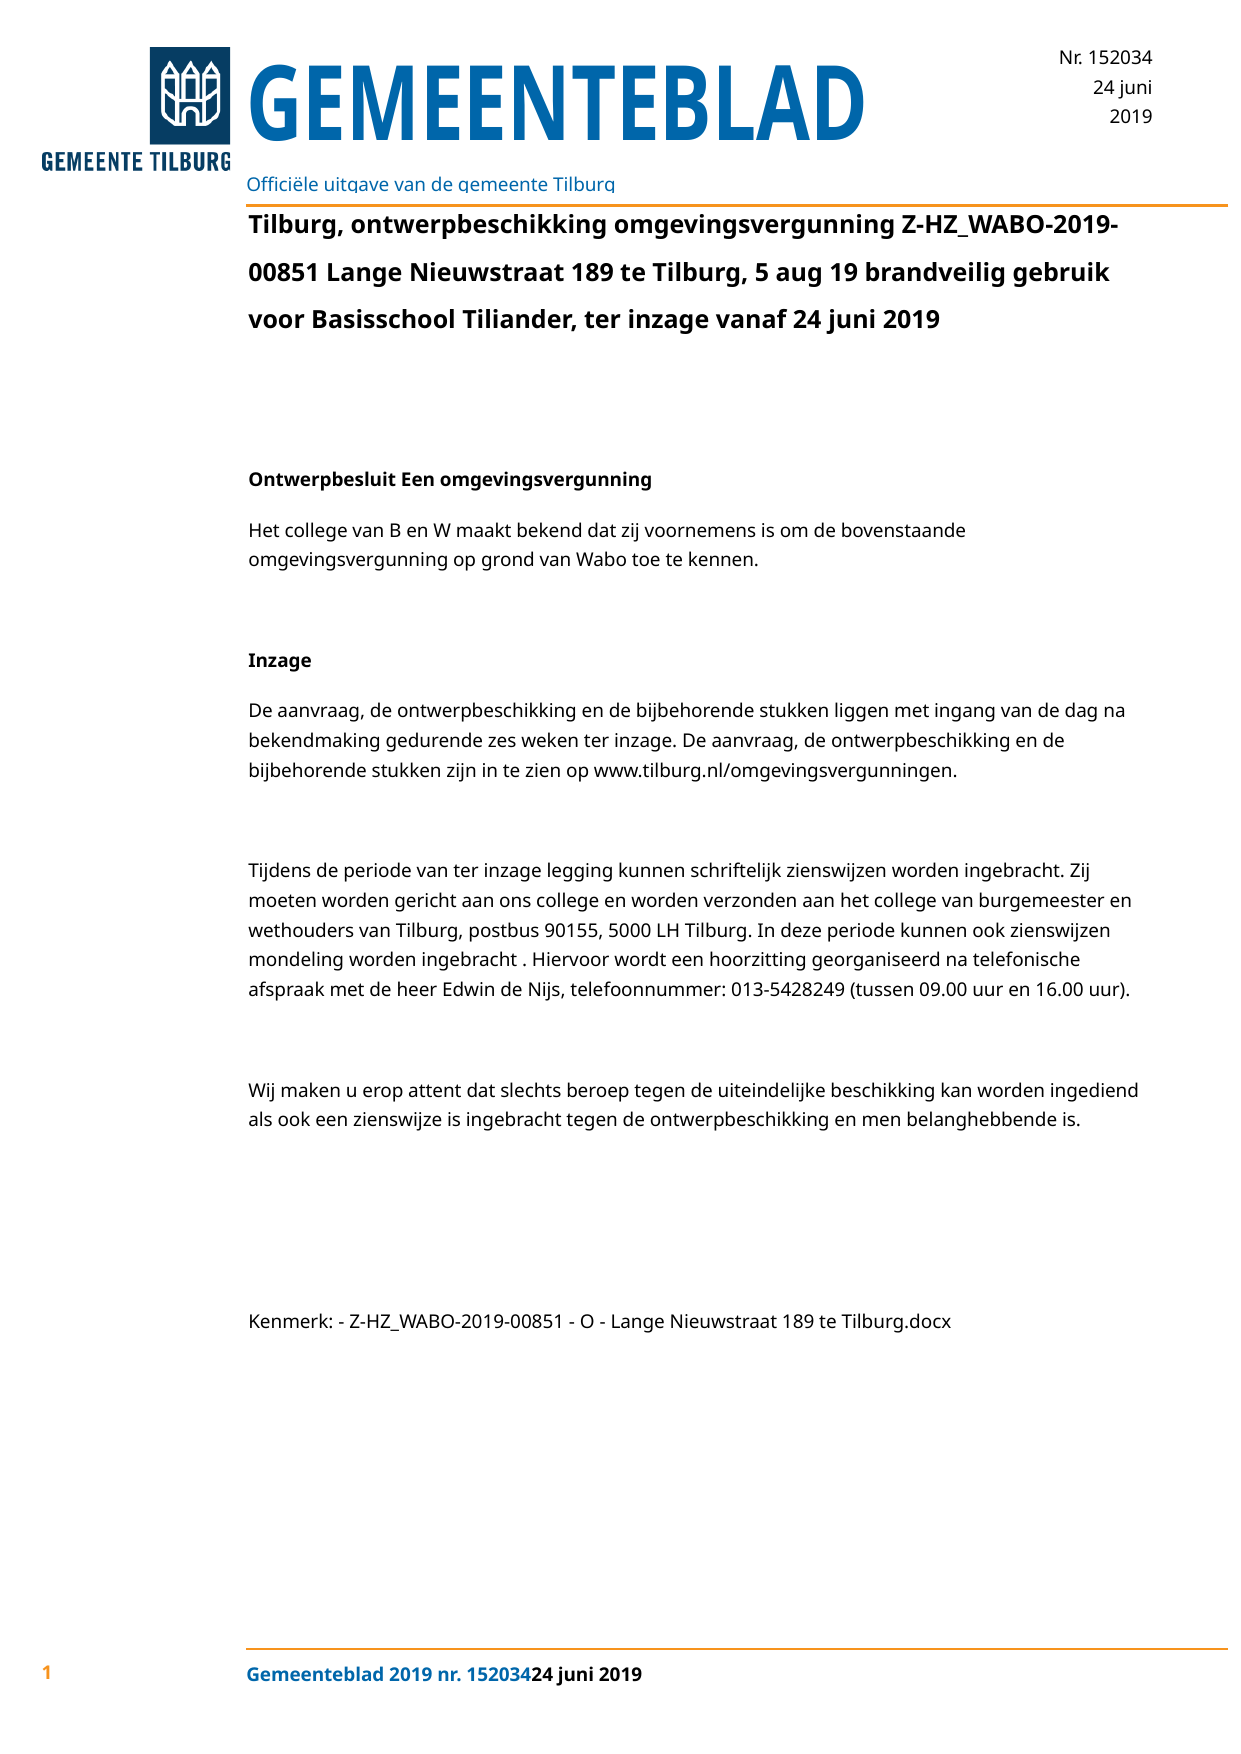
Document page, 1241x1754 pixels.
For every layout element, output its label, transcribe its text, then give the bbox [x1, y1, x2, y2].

picture [41, 47, 231, 172]
text Tijdens de periode van ter inzage legging kunnen schriftelijk zienswijzen worden ingebracht. Zij moeten worden gericht aan ons college en worden verzonden aan het college van burgemeester en wethouders van Tilburg, postbus 90155, 5000 LH Tilburg. In deze periode kunnen ook zienswijzen mondeling worden ingebracht . Hiervoor wordt een hoorzitting georganiseerd na telefonische afspraak met de heer Edwin de Nijs, telefoonnummer: 013-5428249 (tussen 09.00 uur en 16.00 uur). [248, 858, 1152, 1002]
text Wij maken u erop attent dat slechts beroep tegen de uiteindelijke beschikking kan worden ingediend als ook een zienswijze is ingebracht tegen de ontwerpbeschikking en men belanghebbende is. [248, 1077, 1152, 1132]
text Tilburg, ontwerpbeschikking omgevingsvergunning Z-HZ_WABO-2019-00851 Lange Nieuwstraat 189 te Tilburg, 5 aug 19 brandveilig gebruik voor Basisschool Tiliander, ter inzage vanaf 24 juni 2019 [248, 207, 1152, 336]
text Inzage [248, 647, 1152, 673]
text De aanvraag, de ontwerpbeschikking en de bijbehorende stukken liggen met ingang van de dag na bekendmaking gedurende zes weken ter inzage. De aanvraag, de ontwerpbeschikking en de bijbehorende stukken zijn in te zien op www.tilburg.nl/omgevingsvergunningen. [248, 698, 1152, 782]
text Ontwerpbesluit Een omgevingsvergunning [248, 466, 1152, 492]
text Kenmerk: - Z-HZ_WABO-2019-00851 - O - Lange Nieuwstraat 189 te Tilburg.docx [248, 1308, 1152, 1334]
text Het college van B en W maakt bekend dat zij voornemens is om de bovenstaande omgevingsvergunning op grond van Wabo toe te kennen. [248, 517, 1152, 572]
